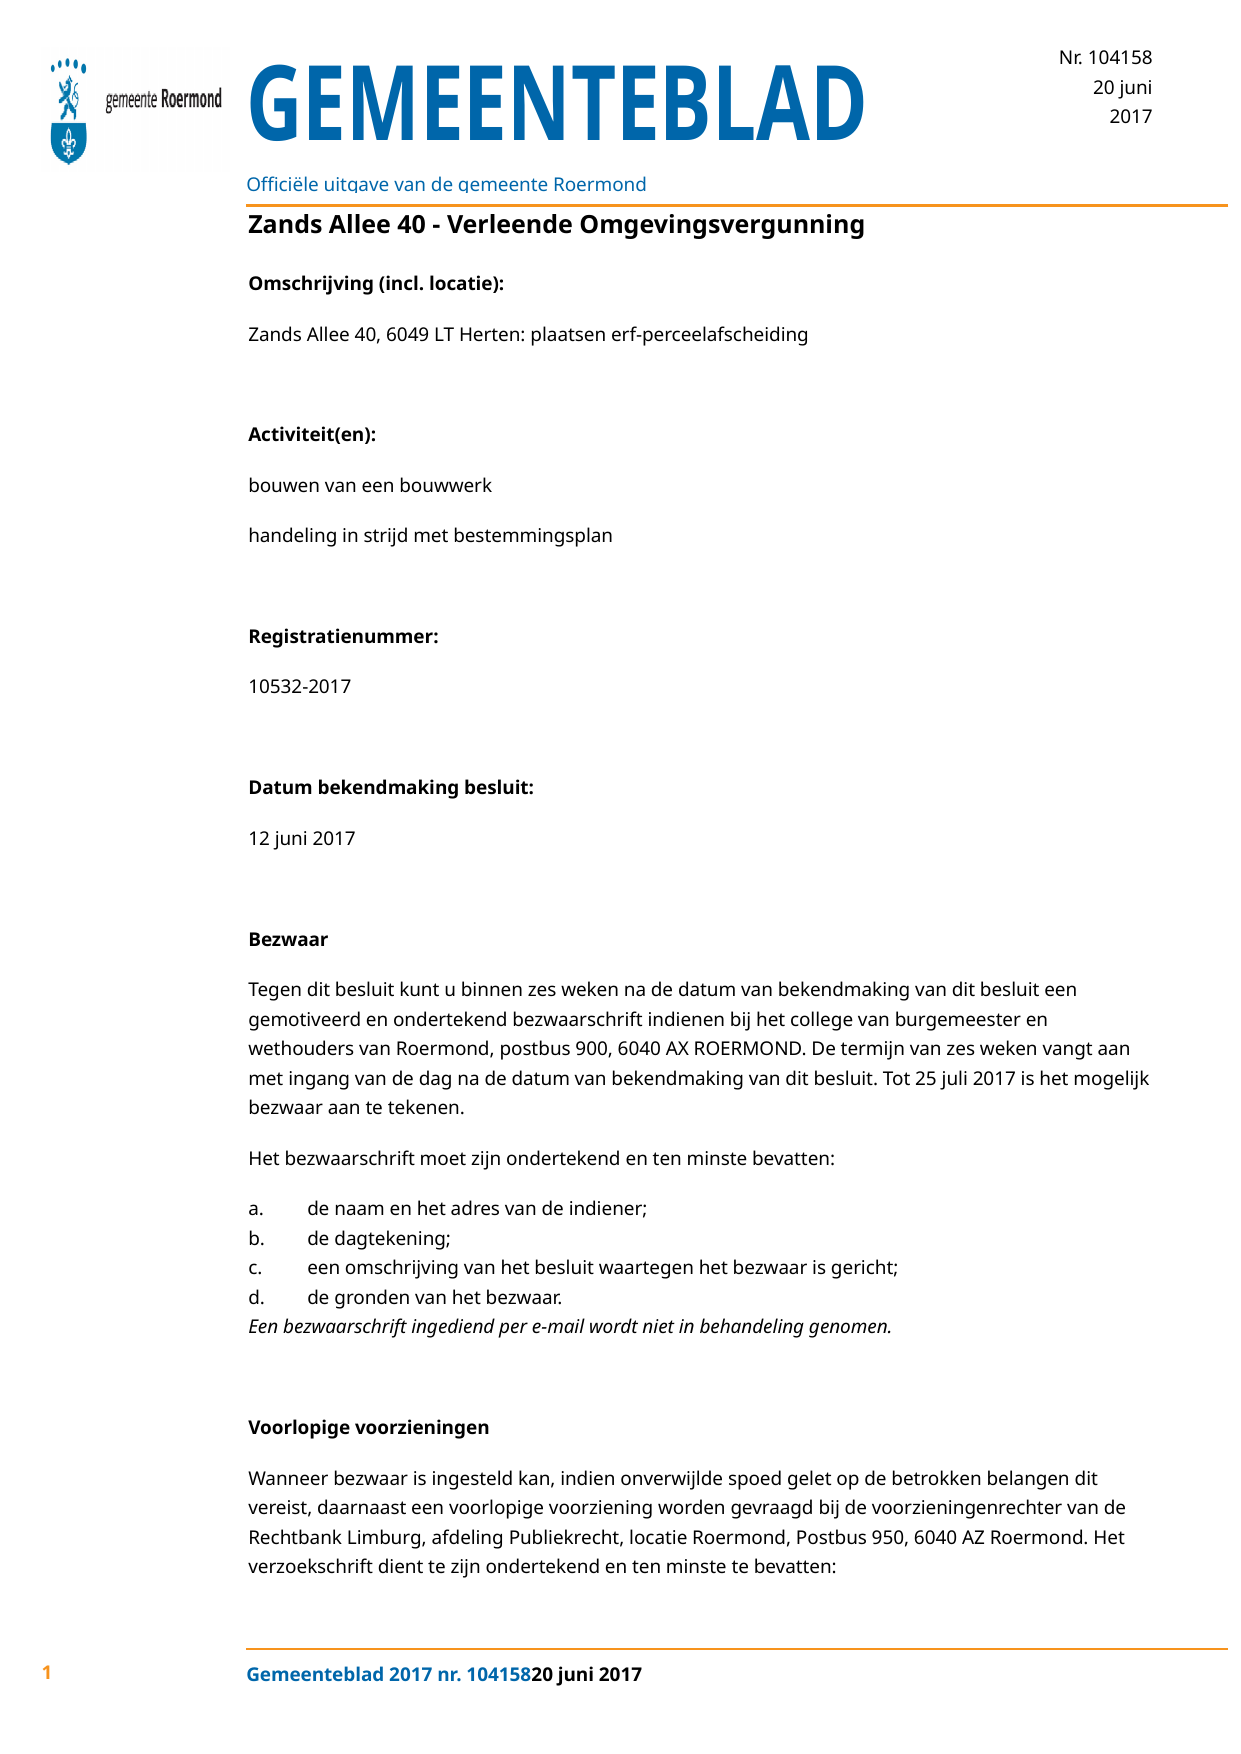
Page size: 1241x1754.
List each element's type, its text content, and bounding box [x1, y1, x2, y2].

text handeling in strijd met bestemmingsplan [248, 522, 1152, 548]
text Wanneer bezwaar is ingesteld kan, indien onverwijlde spoed gelet op de betrokken belangen dit vereist, daarnaast een voorlopige voorziening worden gevraagd bij de voorzieningenrechter van de Rechtbank Limburg, afdeling Publiekrecht, locatie Roermond, Postbus 950, 6040 AZ Roermond. Het verzoekschrift dient te zijn ondertekend en ten minste te bevatten: [248, 1465, 1152, 1579]
list de naam en het adres van de indiener; [248, 1195, 1152, 1221]
list de dagtekening; [248, 1225, 1152, 1251]
text 12 juni 2017 [248, 825, 1152, 851]
text Tegen dit besluit kunt u binnen zes weken na de datum van bekendmaking van dit besluit een gemotiveerd en ondertekend bezwaarschrift indienen bij het college van burgemeester en wethouders van Roermond, postbus 900, 6040 AX ROERMOND. De termijn van zes weken vangt aan met ingang van de dag na de datum van bekendmaking van dit besluit. Tot 25 juli 2017 is het mogelijk bezwaar aan te tekenen. [248, 976, 1152, 1120]
list een omschrijving van het besluit waartegen het bezwaar is gericht; [248, 1254, 1152, 1280]
text 10532-2017 [248, 674, 1152, 699]
list de gronden van het bezwaar. [248, 1284, 1152, 1310]
text Activiteit(en): [248, 422, 1152, 447]
text Zands Allee 40, 6049 LT Herten: plaatsen erf-perceelafscheiding [248, 321, 1152, 346]
picture [41, 47, 231, 172]
text Registratienummer: [248, 623, 1152, 649]
text Datum bekendmaking besluit: [248, 774, 1152, 800]
text Zands Allee 40 - Verleende Omgevingsvergunning [248, 207, 1152, 241]
text bouwen van een bouwwerk [248, 472, 1152, 498]
text Bezwaar [248, 926, 1152, 951]
text Een bezwaarschrift ingediend per e-mail wordt niet in behandeling genomen. [248, 1314, 1152, 1339]
text Het bezwaarschrift moet zijn ondertekend en ten minste bevatten: [248, 1145, 1152, 1171]
text Omschrijving (incl. locatie): [248, 270, 1152, 296]
text Voorlopige voorzieningen [248, 1414, 1152, 1440]
